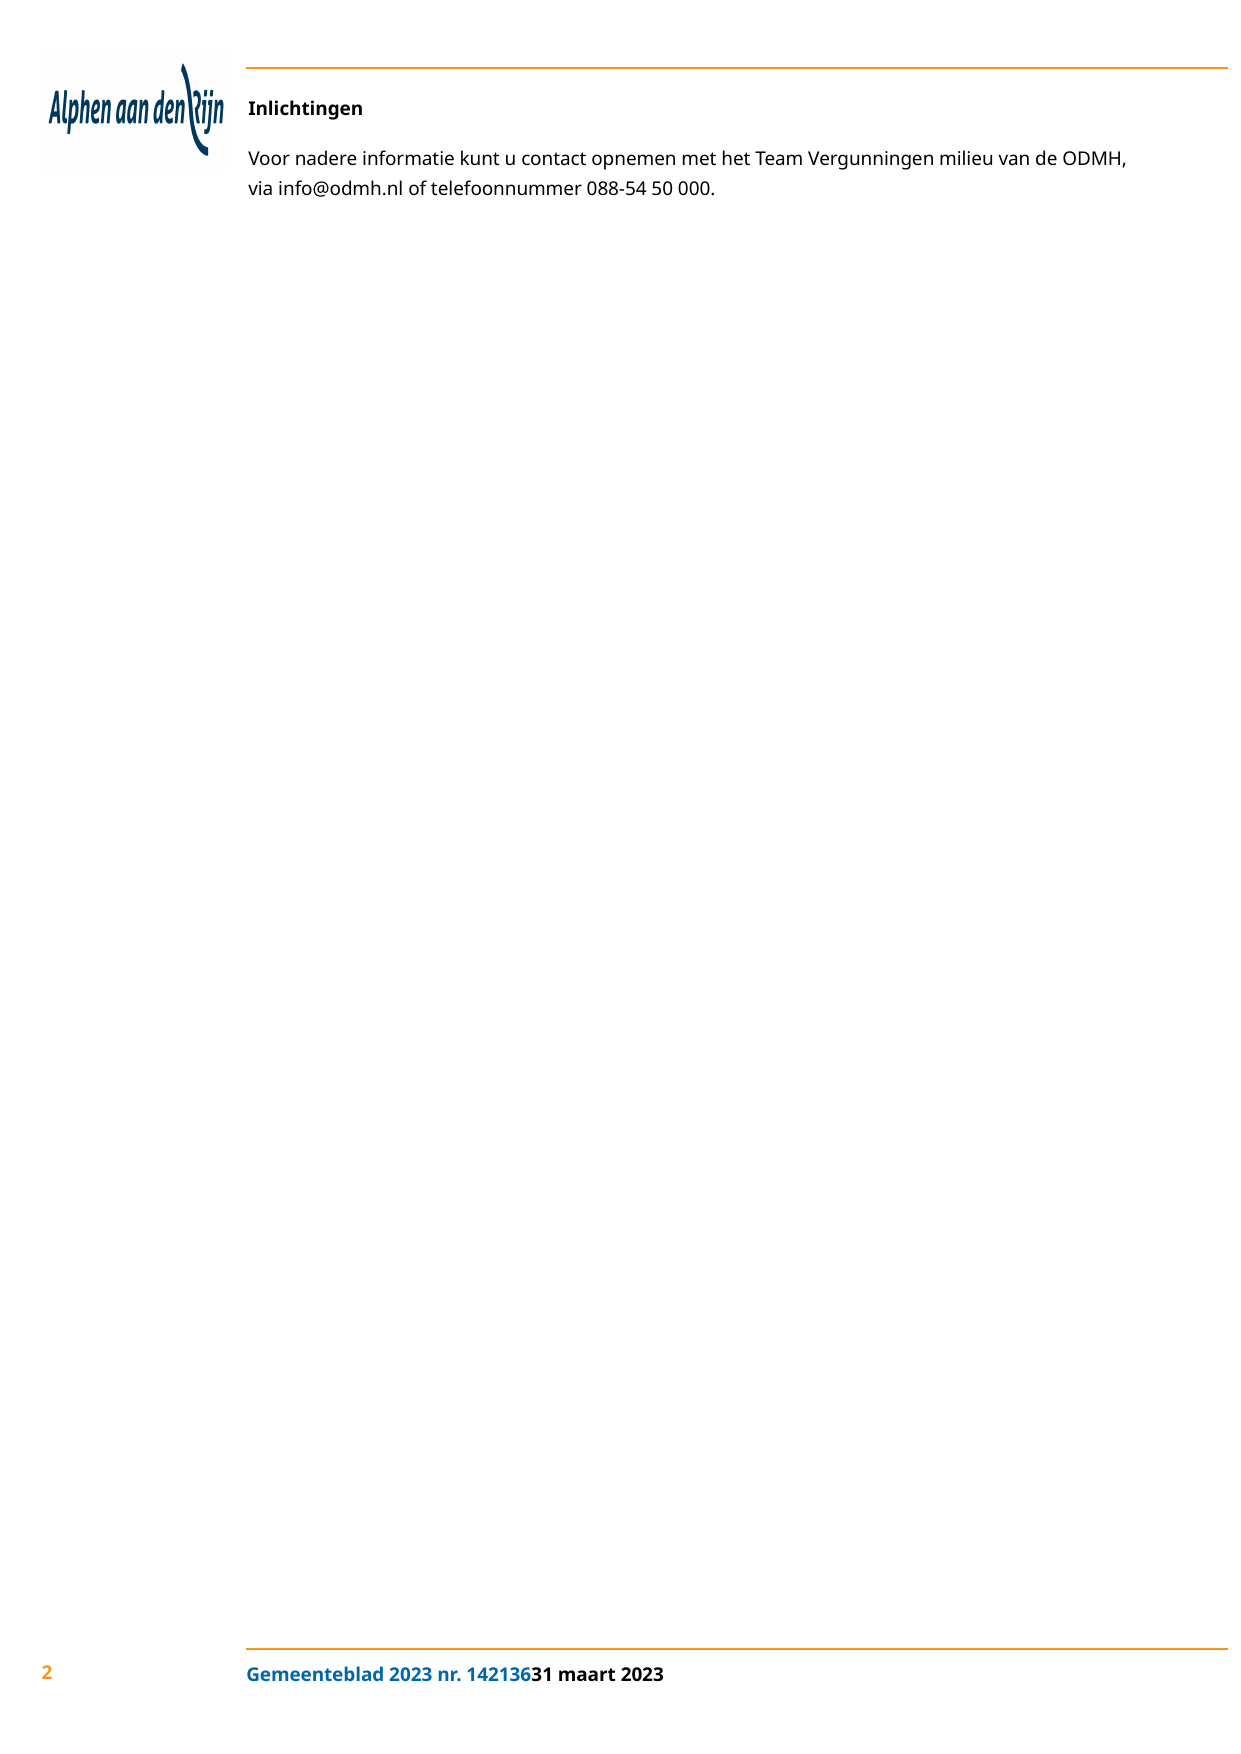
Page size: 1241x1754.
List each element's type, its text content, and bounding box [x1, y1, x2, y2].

text Voor nadere informatie kunt u contact opnemen met het Team Vergunningen milieu van de ODMH, via info@odmh.nl of telefoonnummer 088-54 50 000. [248, 145, 1152, 201]
text Inlichtingen [248, 95, 1152, 121]
picture [41, 47, 231, 172]
